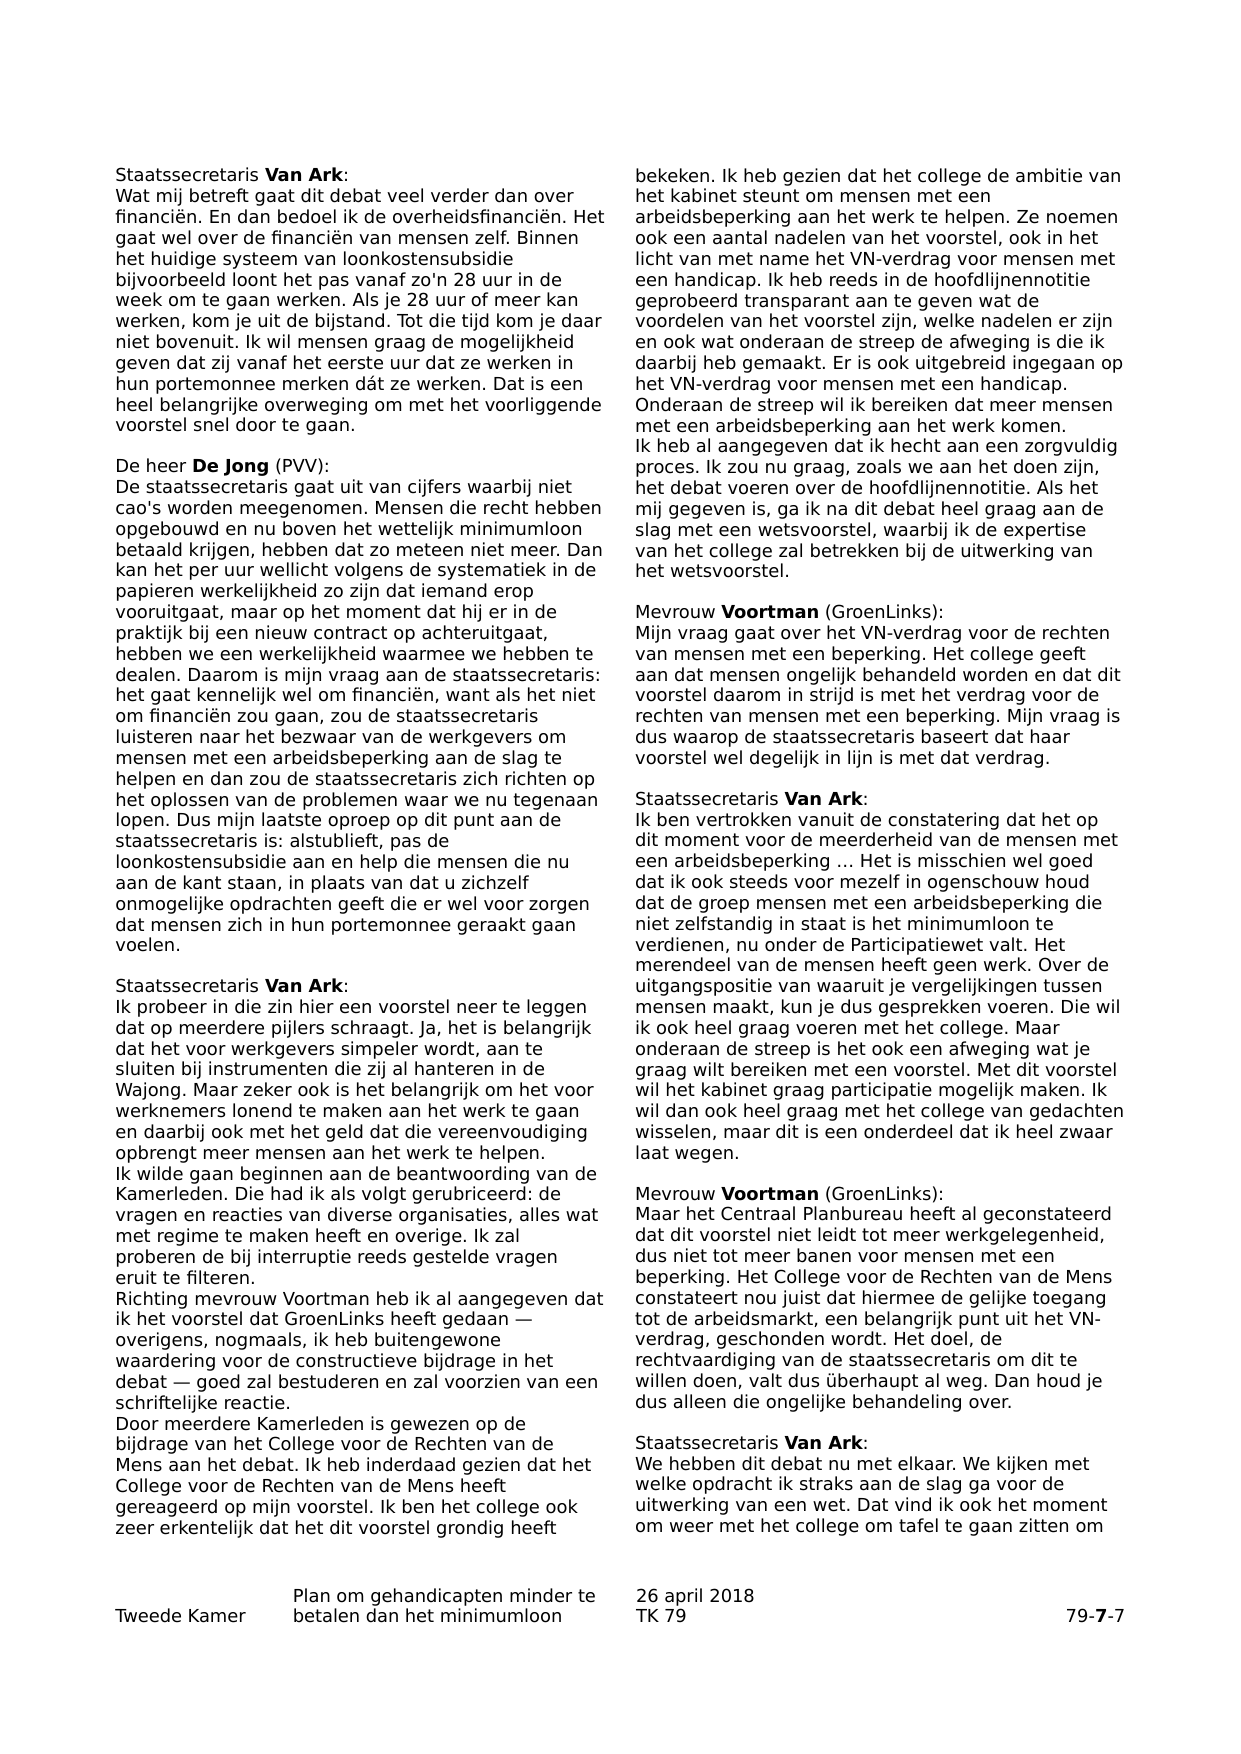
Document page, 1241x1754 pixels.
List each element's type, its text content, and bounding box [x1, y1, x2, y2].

text Staatssecretaris Van Ark: [635, 1432, 1125, 1453]
text Mevrouw Voortman (GroenLinks): [635, 602, 1125, 623]
text Maar het Centraal Planbureau heeft al geconstateerd dat dit voorstel niet leidt tot meer werkgelegenheid, dus niet tot meer banen voor mensen met een beperking. Het College voor de Rechten van de Mens constateert nou juist dat hiermee de gelijke toegang tot de arbeidsmarkt, een belangrijk punt uit het VN-verdrag, geschonden wordt. Het doel, de rechtvaardiging van de staatssecretaris om dit te willen doen, valt dus überhaupt al weg. Dan houd je dus alleen die ongelijke behandeling over. [635, 1204, 1125, 1412]
text Ik heb al aangegeven dat ik hecht aan een zorgvuldig proces. Ik zou nu graag, zoals we aan het doen zijn, het debat voeren over de hoofdlijnennotitie. Als het mij gegeven is, ga ik na dit debat heel graag aan de slag met een wetsvoorstel, waarbij ik de expertise van het college zal betrekken bij de uitwerking van het wetsvoorstel. [635, 436, 1125, 582]
text Mijn vraag gaat over het VN-verdrag voor de rechten van mensen met een beperking. Het college geeft aan dat mensen ongelijk behandeld worden en dat dit voorstel daarom in strijd is met het verdrag voor de rechten van mensen met een beperking. Mijn vraag is dus waarop de staatssecretaris baseert dat haar voorstel wel degelijk in lijn is met dat verdrag. [635, 623, 1125, 768]
text Wat mij betreft gaat dit debat veel verder dan over financiën. En dan bedoel ik de overheidsfinanciën. Het gaat wel over de financiën van mensen zelf. Binnen het huidige systeem van loonkostensubsidie bijvoorbeeld loont het pas vanaf zo'n 28 uur in de week om te gaan werken. Als je 28 uur of meer kan werken, kom je uit de bijstand. Tot die tijd kom je daar niet bovenuit. Ik wil mensen graag de mogelijkheid geven dat zij vanaf het eerste uur dat ze werken in hun portemonnee merken dát ze werken. Dat is een heel belangrijke overweging om met het voorliggende voorstel snel door te gaan. [115, 186, 605, 436]
text Ik ben vertrokken vanuit de constatering dat het op dit moment voor de meerderheid van de mensen met een arbeidsbeperking … Het is misschien wel goed dat ik ook steeds voor mezelf in ogenschouw houd dat de groep mensen met een arbeidsbeperking die niet zelfstandig in staat is het minimumloon te verdienen, nu onder de Participatiewet valt. Het merendeel van de mensen heeft geen werk. Over de uitgangspositie van waaruit je vergelijkingen tussen mensen maakt, kun je dus gesprekken voeren. Die wil ik ook heel graag voeren met het college. Maar onderaan de streep is het ook een afweging wat je graag wilt bereiken met een voorstel. Met dit voorstel wil het kabinet graag participatie mogelijk maken. Ik wil dan ook heel graag met het college van gedachten wisselen, maar dit is een onderdeel dat ik heel zwaar laat wegen. [635, 809, 1125, 1163]
text Richting mevrouw Voortman heb ik al aangegeven dat ik het voorstel dat GroenLinks heeft gedaan — overigens, nogmaals, ik heb buitengewone waardering voor de constructieve bijdrage in het debat — goed zal bestuderen en zal voorzien van een schriftelijke reactie. [115, 1288, 605, 1413]
text De staatssecretaris gaat uit van cijfers waarbij niet cao's worden meegenomen. Mensen die recht hebben opgebouwd en nu boven het wettelijk minimumloon betaald krijgen, hebben dat zo meteen niet meer. Dan kan het per uur wellicht volgens de systematiek in de papieren werkelijkheid zo zijn dat iemand erop vooruitgaat, maar op het moment dat hij er in de praktijk bij een nieuw contract op achteruitgaat, hebben we een werkelijkheid waarmee we hebben te dealen. Daarom is mijn vraag aan de staatssecretaris: het gaat kennelijk wel om financiën, want als het niet om financiën zou gaan, zou de staatssecretaris luisteren naar het bezwaar van de werkgevers om mensen met een arbeidsbeperking aan de slag te helpen en dan zou de staatssecretaris zich richten op het oplossen van de problemen waar we nu tegenaan lopen. Dus mijn laatste oproep op dit punt aan de staatssecretaris is: alstublieft, pas de loonkostensubsidie aan en help die mensen die nu aan de kant staan, in plaats van dat u zichzelf onmogelijke opdrachten geeft die er wel voor zorgen dat mensen zich in hun portemonnee geraakt gaan voelen. [115, 477, 605, 956]
text Staatssecretaris Van Ark: [635, 788, 1125, 809]
text Staatssecretaris Van Ark: [115, 976, 605, 997]
text bekeken. Ik heb gezien dat het college de ambitie van het kabinet steunt om mensen met een arbeidsbeperking aan het werk te helpen. Ze noemen ook een aantal nadelen van het voorstel, ook in het licht van met name het VN-verdrag voor mensen met een handicap. Ik heb reeds in de hoofdlijnennotitie geprobeerd transparant aan te geven wat de voordelen van het voorstel zijn, welke nadelen er zijn en ook wat onderaan de streep de afweging is die ik daarbij heb gemaakt. Er is ook uitgebreid ingegaan op het VN-verdrag voor mensen met een handicap. Onderaan de streep wil ik bereiken dat meer mensen met een arbeidsbeperking aan het werk komen. [635, 165, 1125, 436]
text Ik wilde gaan beginnen aan de beantwoording van de Kamerleden. Die had ik als volgt gerubriceerd: de vragen en reacties van diverse organisaties, alles wat met regime te maken heeft en overige. Ik zal proberen de bij interruptie reeds gestelde vragen eruit te filteren. [115, 1163, 605, 1288]
text Ik probeer in die zin hier een voorstel neer te leggen dat op meerdere pijlers schraagt. Ja, het is belangrijk dat het voor werkgevers simpeler wordt, aan te sluiten bij instrumenten die zij al hanteren in de Wajong. Maar zeker ook is het belangrijk om het voor werknemers lonend te maken aan het werk te gaan en daarbij ook met het geld dat die vereenvoudiging opbrengt meer mensen aan het werk te helpen. [115, 997, 605, 1163]
text Staatssecretaris Van Ark: [115, 165, 605, 186]
text De heer De Jong (PVV): [115, 456, 605, 477]
text Door meerdere Kamerleden is gewezen op de bijdrage van het College voor de Rechten van de Mens aan het debat. Ik heb inderdaad gezien dat het College voor de Rechten van de Mens heeft gereageerd op mijn voorstel. Ik ben het college ook zeer erkentelijk dat het dit voorstel grondig heeft [115, 1413, 605, 1538]
text We hebben dit debat nu met elkaar. We kijken met welke opdracht ik straks aan de slag ga voor de uitwerking van een wet. Dat vind ik ook het moment om weer met het college om tafel te gaan zitten om [635, 1453, 1125, 1537]
text Mevrouw Voortman (GroenLinks): [635, 1183, 1125, 1204]
